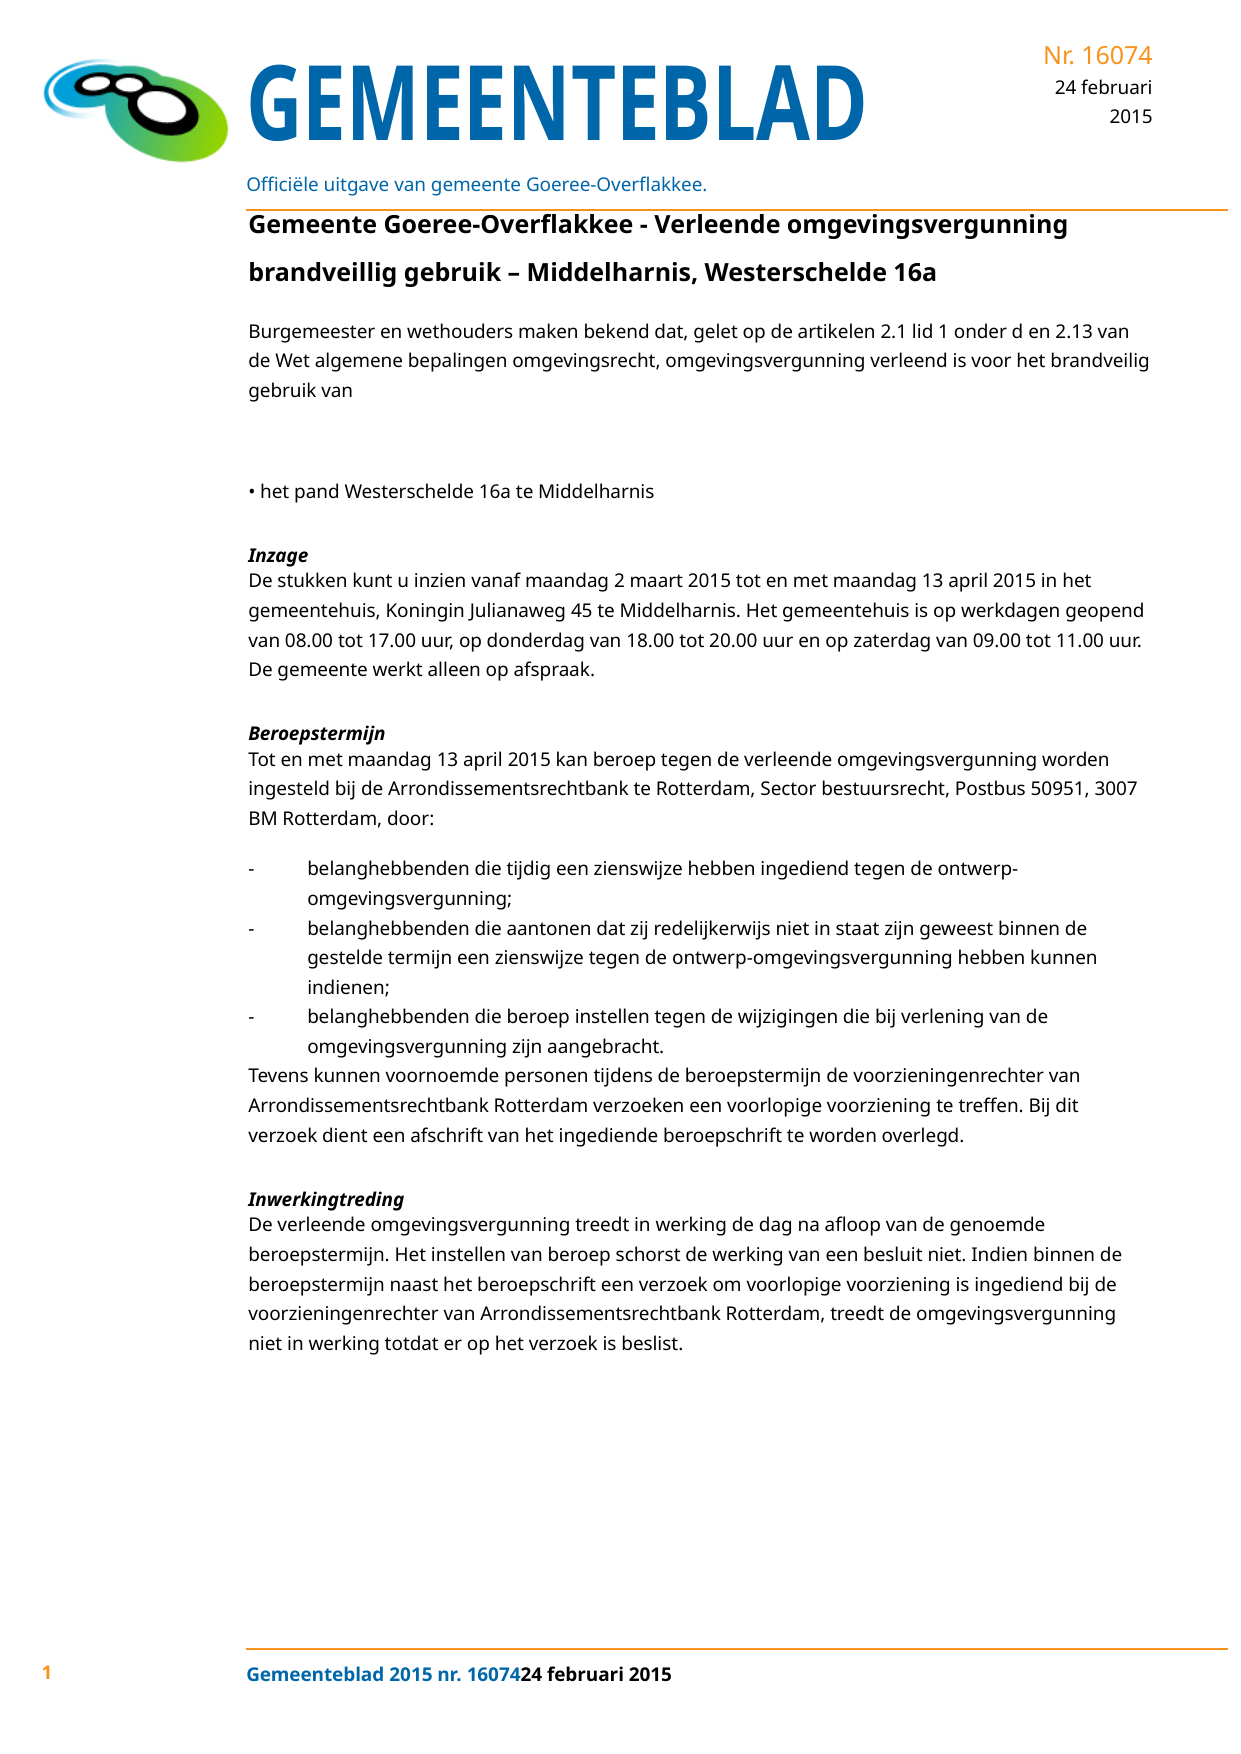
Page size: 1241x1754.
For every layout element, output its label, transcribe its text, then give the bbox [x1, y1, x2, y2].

list belanghebbenden die beroep instellen tegen de wijzigingen die bij verlening van de omgevingsvergunning zijn aangebracht. [248, 1003, 1152, 1059]
text De verleende omgevingsvergunning treedt in werking de dag na afloop van de genoemde beroepstermijn. Het instellen van beroep schorst de werking van een besluit niet. Indien binnen de beroepstermijn naast het beroepschrift een verzoek om voorlopige voorziening is ingediend bij de voorzieningenrechter van Arrondissementsrechtbank Rotterdam, treedt de omgevingsvergunning niet in werking totdat er op het verzoek is beslist. [248, 1212, 1152, 1356]
text • het pand Westerschelde 16a te Middelharnis [248, 478, 1152, 504]
text Tot en met maandag 13 april 2015 kan beroep tegen de verleende omgevingsvergunning worden ingesteld bij de Arrondissementsrechtbank te Rotterdam, Sector bestuursrecht, Postbus 50951, 3007 BM Rotterdam, door: [248, 746, 1152, 831]
text Tevens kunnen voornoemde personen tijdens de beroepstermijn de voorzieningenrechter van Arrondissementsrechtbank Rotterdam verzoeken een voorlopige voorziening te treffen. Bij dit verzoek dient een afschrift van het ingediende beroepschrift te worden overlegd. [248, 1063, 1152, 1148]
text Burgemeester en wethouders maken bekend dat, gelet op de artikelen 2.1 lid 1 onder d en 2.13 van de Wet algemene bepalingen omgevingsrecht, omgevingsvergunning verleend is voor het brandveilig gebruik van [248, 318, 1152, 403]
list belanghebbenden die tijdig een zienswijze hebben ingediend tegen de ontwerp-omgevingsvergunning; [248, 856, 1152, 911]
text Beroepstermijn [248, 720, 1152, 746]
picture [41, 47, 231, 172]
text Inwerkingtreding [248, 1186, 1152, 1212]
list belanghebbenden die aantonen dat zij redelijkerwijs niet in staat zijn geweest binnen de gestelde termijn een zienswijze tegen de ontwerp-omgevingsvergunning hebben kunnen indienen; [248, 915, 1152, 1000]
text Inzage [248, 542, 1152, 568]
text Gemeente Goeree-Overflakkee - Verleende omgevingsvergunning brandveillig gebruik – Middelharnis, Westerschelde 16a [248, 211, 1152, 288]
text De stukken kunt u inzien vanaf maandag 2 maart 2015 tot en met maandag 13 april 2015 in het gemeentehuis, Koningin Julianaweg 45 te Middelharnis. Het gemeentehuis is op werkdagen geopend van 08.00 tot 17.00 uur, op donderdag van 18.00 tot 20.00 uur en op zaterdag van 09.00 tot 11.00 uur. De gemeente werkt alleen op afspraak. [248, 568, 1152, 682]
